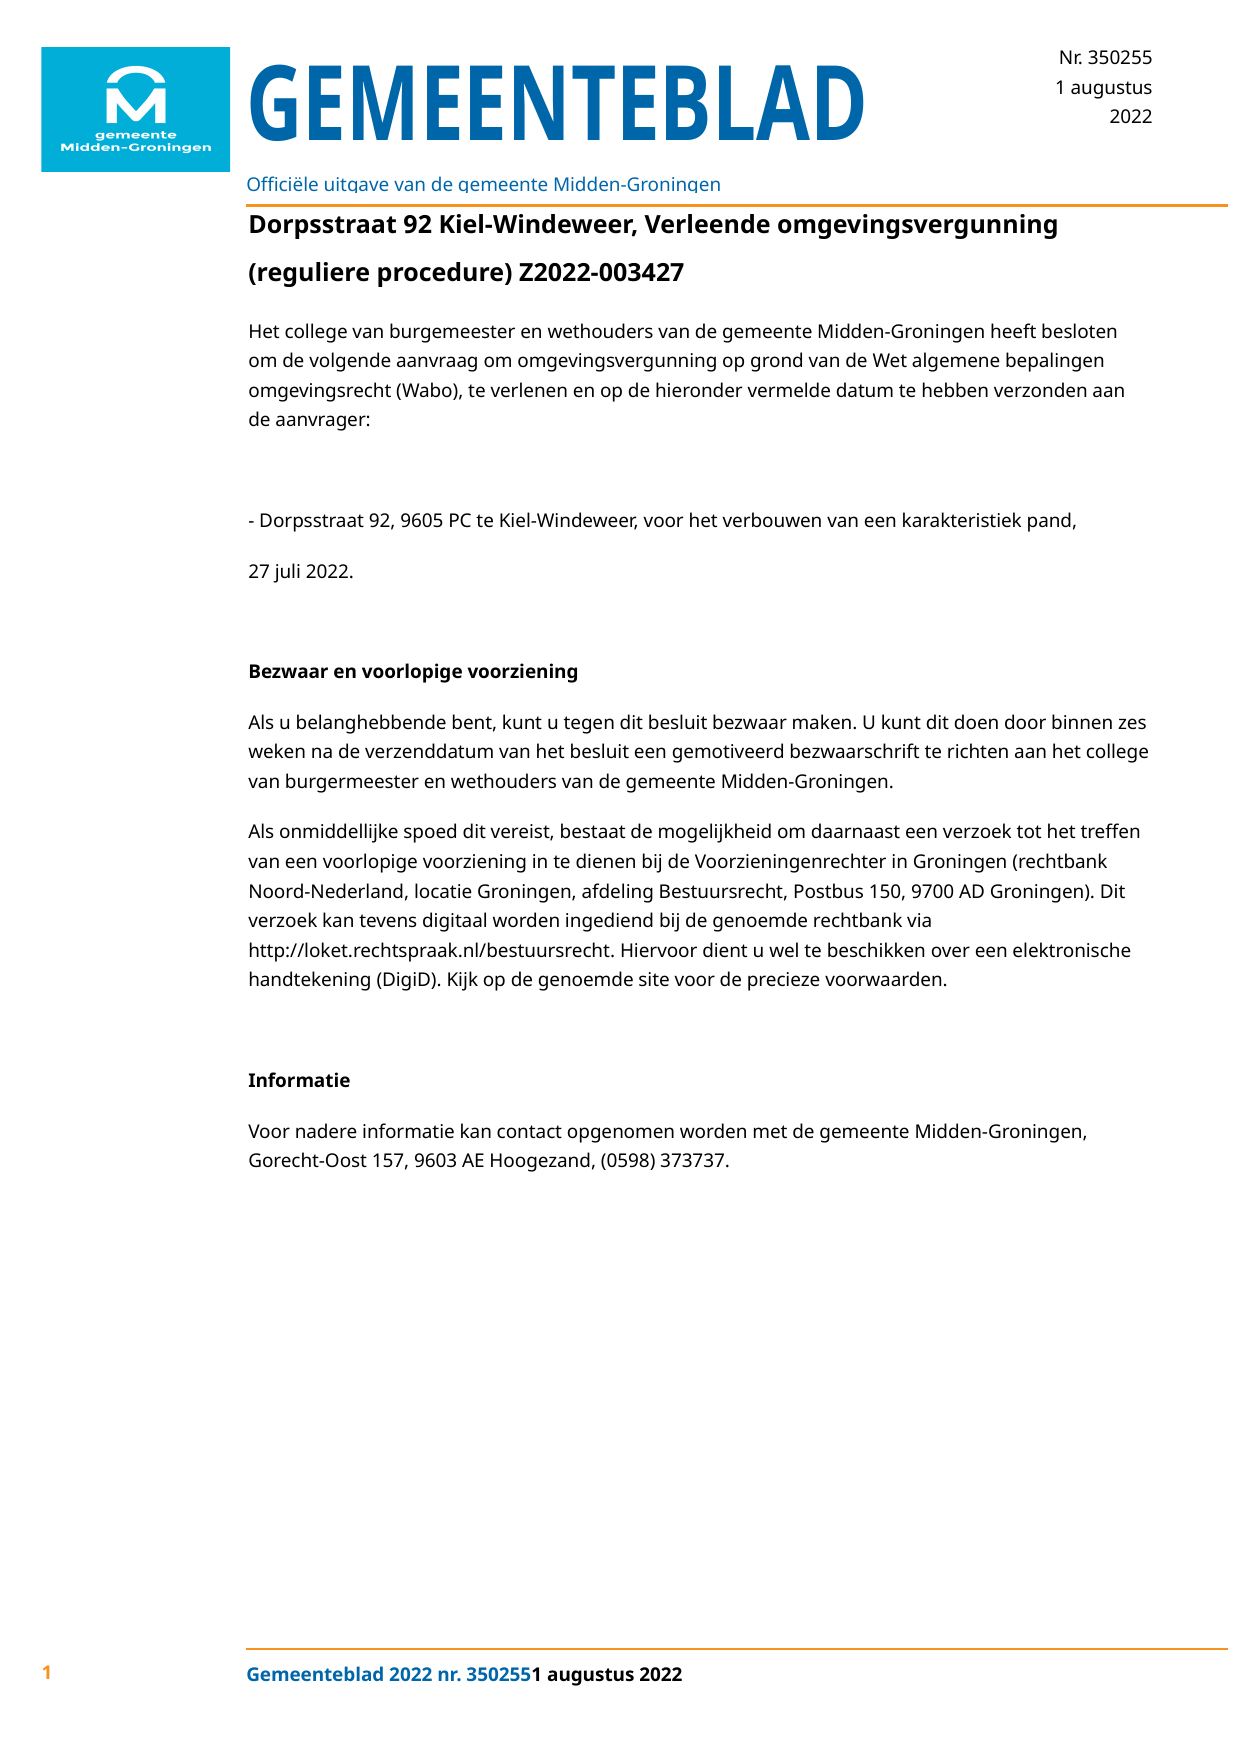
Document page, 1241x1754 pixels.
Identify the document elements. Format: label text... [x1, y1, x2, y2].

text Dorpsstraat 92 Kiel-Windeweer, Verleende omgevingsvergunning (reguliere procedure) Z2022-003427 [248, 207, 1152, 288]
text Informatie [248, 1067, 1152, 1093]
text Voor nadere informatie kan contact opgenomen worden met de gemeente Midden-Groningen, Gorecht-Oost 157, 9603 AE Hoogezand, (0598) 373737. [248, 1118, 1152, 1173]
text - Dorpsstraat 92, 9605 PC te Kiel-Windeweer, voor het verbouwen van een karakteristiek pand, [248, 507, 1152, 533]
text 27 juli 2022. [248, 558, 1152, 584]
picture [108, 66, 164, 82]
text Als onmiddellijke spoed dit vereist, bestaat de mogelijkheid om daarnaast een verzoek tot het treffen van een voorlopige voorziening in te dienen bij de Voorzieningenrechter in Groningen (rechtbank Noord-Nederland, locatie Groningen, afdeling Bestuursrecht, Postbus 150, 9700 AD Groningen). Dit verzoek kan tevens digitaal worden ingediend bij de genoemde rechtbank via http://loket.rechtspraak.nl/bestuursrecht. Hiervoor dient u wel te beschikken over een elektronische handtekening (DigiD). Kijk op de genoemde site voor de precieze voorwaarden. [248, 819, 1152, 992]
picture [184, 146, 190, 153]
text Het college van burgemeester en wethouders van de gemeente Midden-Groningen heeft besloten om de volgende aanvraag om omgevingsvergunning op grond van de Wet algemene bepalingen omgevingsrecht (Wabo), te verlenen en op de hieronder vermelde datum te hebben verzonden aan de aanvrager: [248, 318, 1152, 432]
text Bezwaar en voorlopige voorziening [248, 659, 1152, 684]
text Als u belanghebbende bent, kunt u tegen dit besluit bezwaar maken. U kunt dit doen door binnen zes weken na de verzenddatum van het besluit een gemotiveerd bezwaarschrift te richten aan het college van burgermeester en wethouders van de gemeente Midden-Groningen. [248, 709, 1152, 794]
picture [107, 89, 165, 122]
